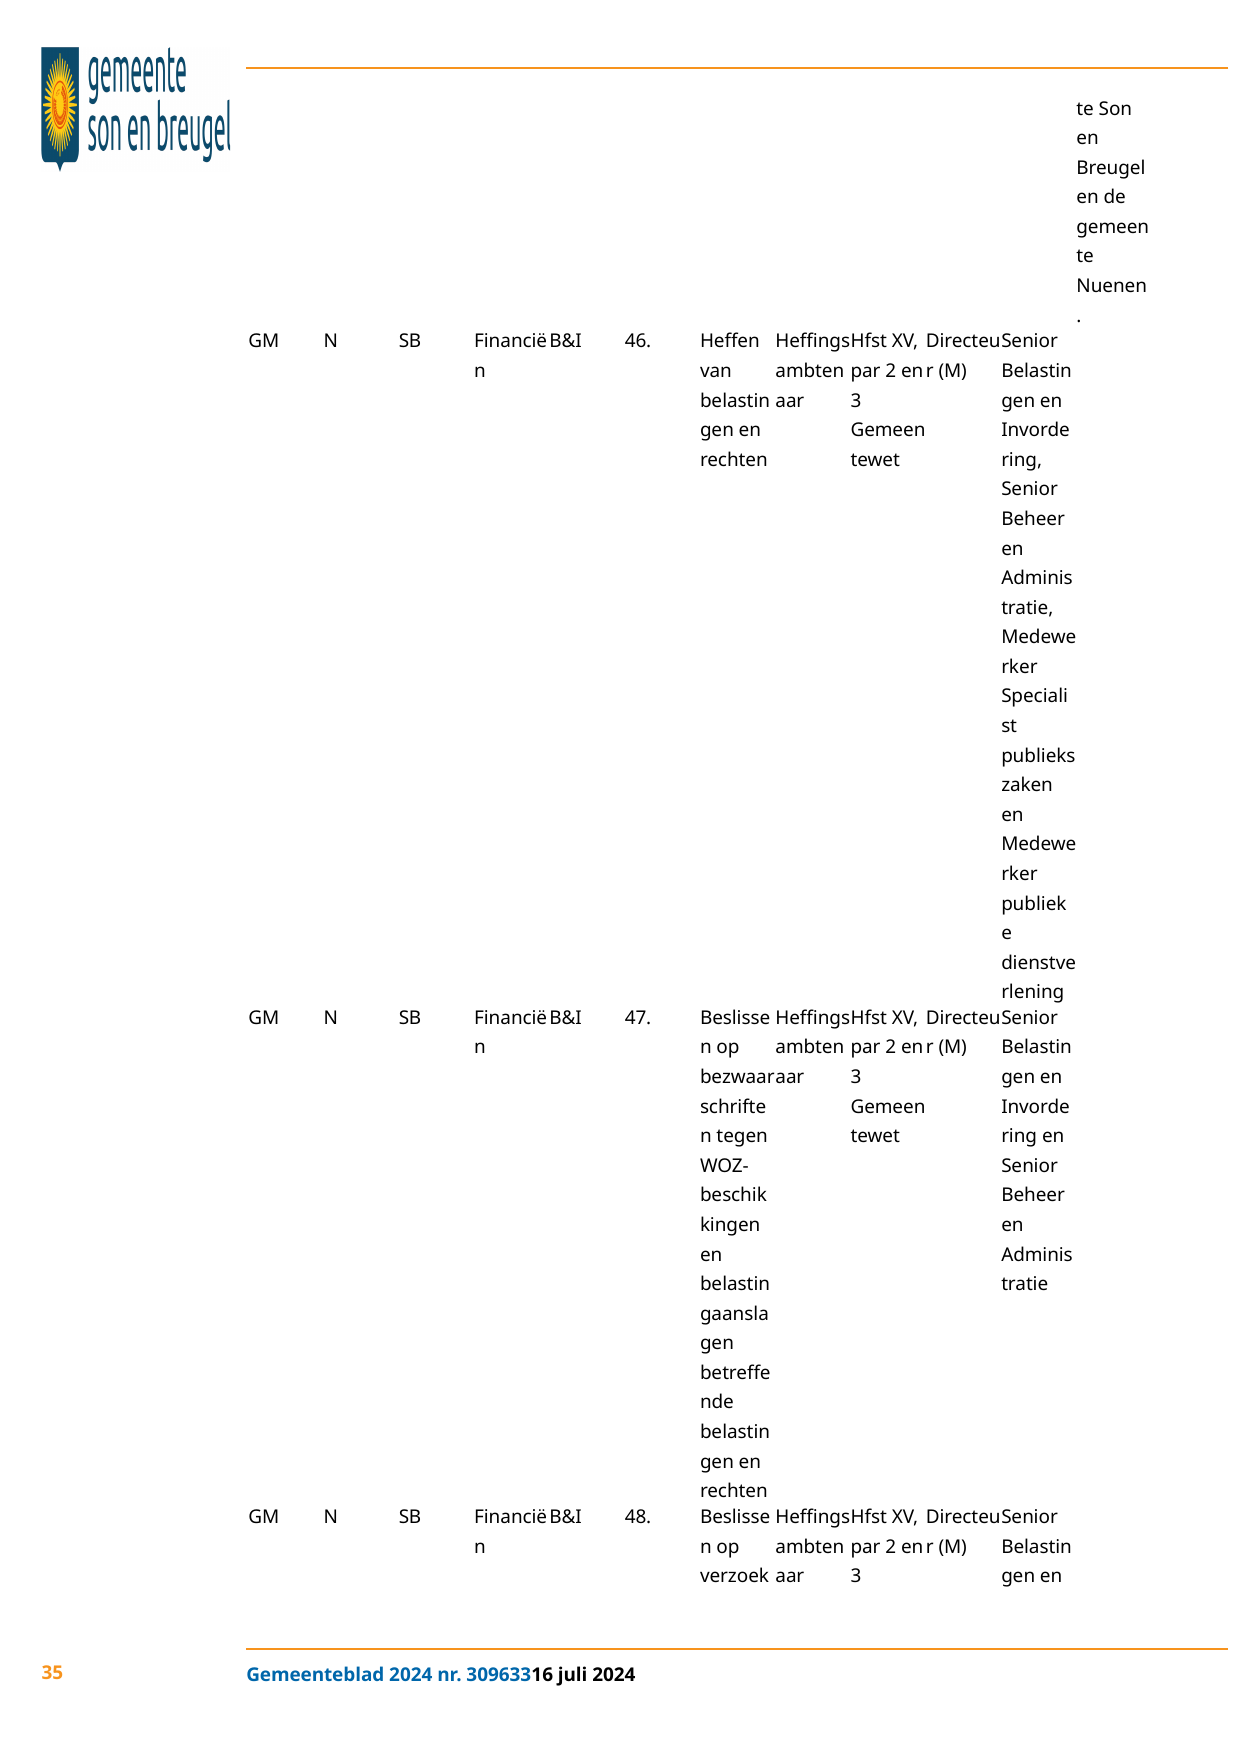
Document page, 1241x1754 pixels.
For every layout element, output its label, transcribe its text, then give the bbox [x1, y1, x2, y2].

table_cell [775, 95, 850, 328]
table_cell [625, 1004, 700, 1503]
table_cell GM [248, 1503, 323, 1588]
table_cell Directeur (M) [926, 1004, 1001, 1503]
picture [41, 47, 231, 172]
table_cell Hfst XV, par 2 en 3 Gemeentewet [850, 1004, 926, 1503]
table_cell [625, 328, 700, 1004]
table_cell Heffingsambtenaar [775, 1503, 850, 1588]
table_cell SB [399, 1004, 474, 1503]
table_cell GM [248, 328, 323, 1004]
table_cell B&I [549, 328, 624, 1004]
table_cell [474, 95, 549, 328]
table_cell Financiën [474, 328, 549, 1004]
table_cell Directeur (M) [926, 1503, 1001, 1588]
table_cell SB [399, 328, 474, 1004]
table_cell [625, 1503, 700, 1588]
table_cell [1076, 1503, 1152, 1588]
table_cell Senior Belastingen en Invordering, Senior Beheer en Administratie, Medewerker Specialist publiekszaken en Medewerker publieke dienstverlening [1001, 328, 1076, 1004]
table_cell N [323, 1004, 398, 1503]
table_cell [323, 95, 398, 328]
table_cell Beslissen op verzoek [700, 1503, 775, 1588]
table_cell [399, 95, 474, 328]
table_cell [549, 95, 624, 328]
table_cell Beslissen op bezwaarschriften tegen WOZ-beschikkingen en belastingaanslagen betreffende belastingen en rechten [700, 1004, 775, 1503]
table_cell Hfst XV, par 2 en 3 Gemeentewet [850, 328, 926, 1004]
table_cell Hfst XV, par 2 en 3 [850, 1503, 926, 1588]
table_cell N [323, 1503, 398, 1588]
table_cell te Son en Breugel en de gemeente Nuenen. [1076, 95, 1152, 328]
table_cell [926, 95, 1001, 328]
table_cell Heffingsambtenaar [775, 328, 850, 1004]
table_cell Heffingsambtenaar [775, 1004, 850, 1503]
table_cell B&I [549, 1004, 624, 1503]
table_cell Directeur (M) [926, 328, 1001, 1004]
table_cell [625, 95, 700, 328]
table_cell [850, 95, 926, 328]
table_cell GM [248, 1004, 323, 1503]
table_cell Financiën [474, 1004, 549, 1503]
table_cell N [323, 328, 398, 1004]
table_cell [1076, 328, 1152, 1004]
table_cell Heffen van belastingen en rechten [700, 328, 775, 1004]
table_cell Senior Belastingen en Invordering en Senior Beheer en Administratie [1001, 1004, 1076, 1503]
table_cell SB [399, 1503, 474, 1588]
table_cell B&I [549, 1503, 624, 1588]
table_cell [1076, 1004, 1152, 1503]
table_cell [1001, 95, 1076, 328]
table_cell Financiën [474, 1503, 549, 1588]
table_cell [248, 95, 323, 328]
table_cell Senior Belastingen en [1001, 1503, 1076, 1588]
table_cell [700, 95, 775, 328]
